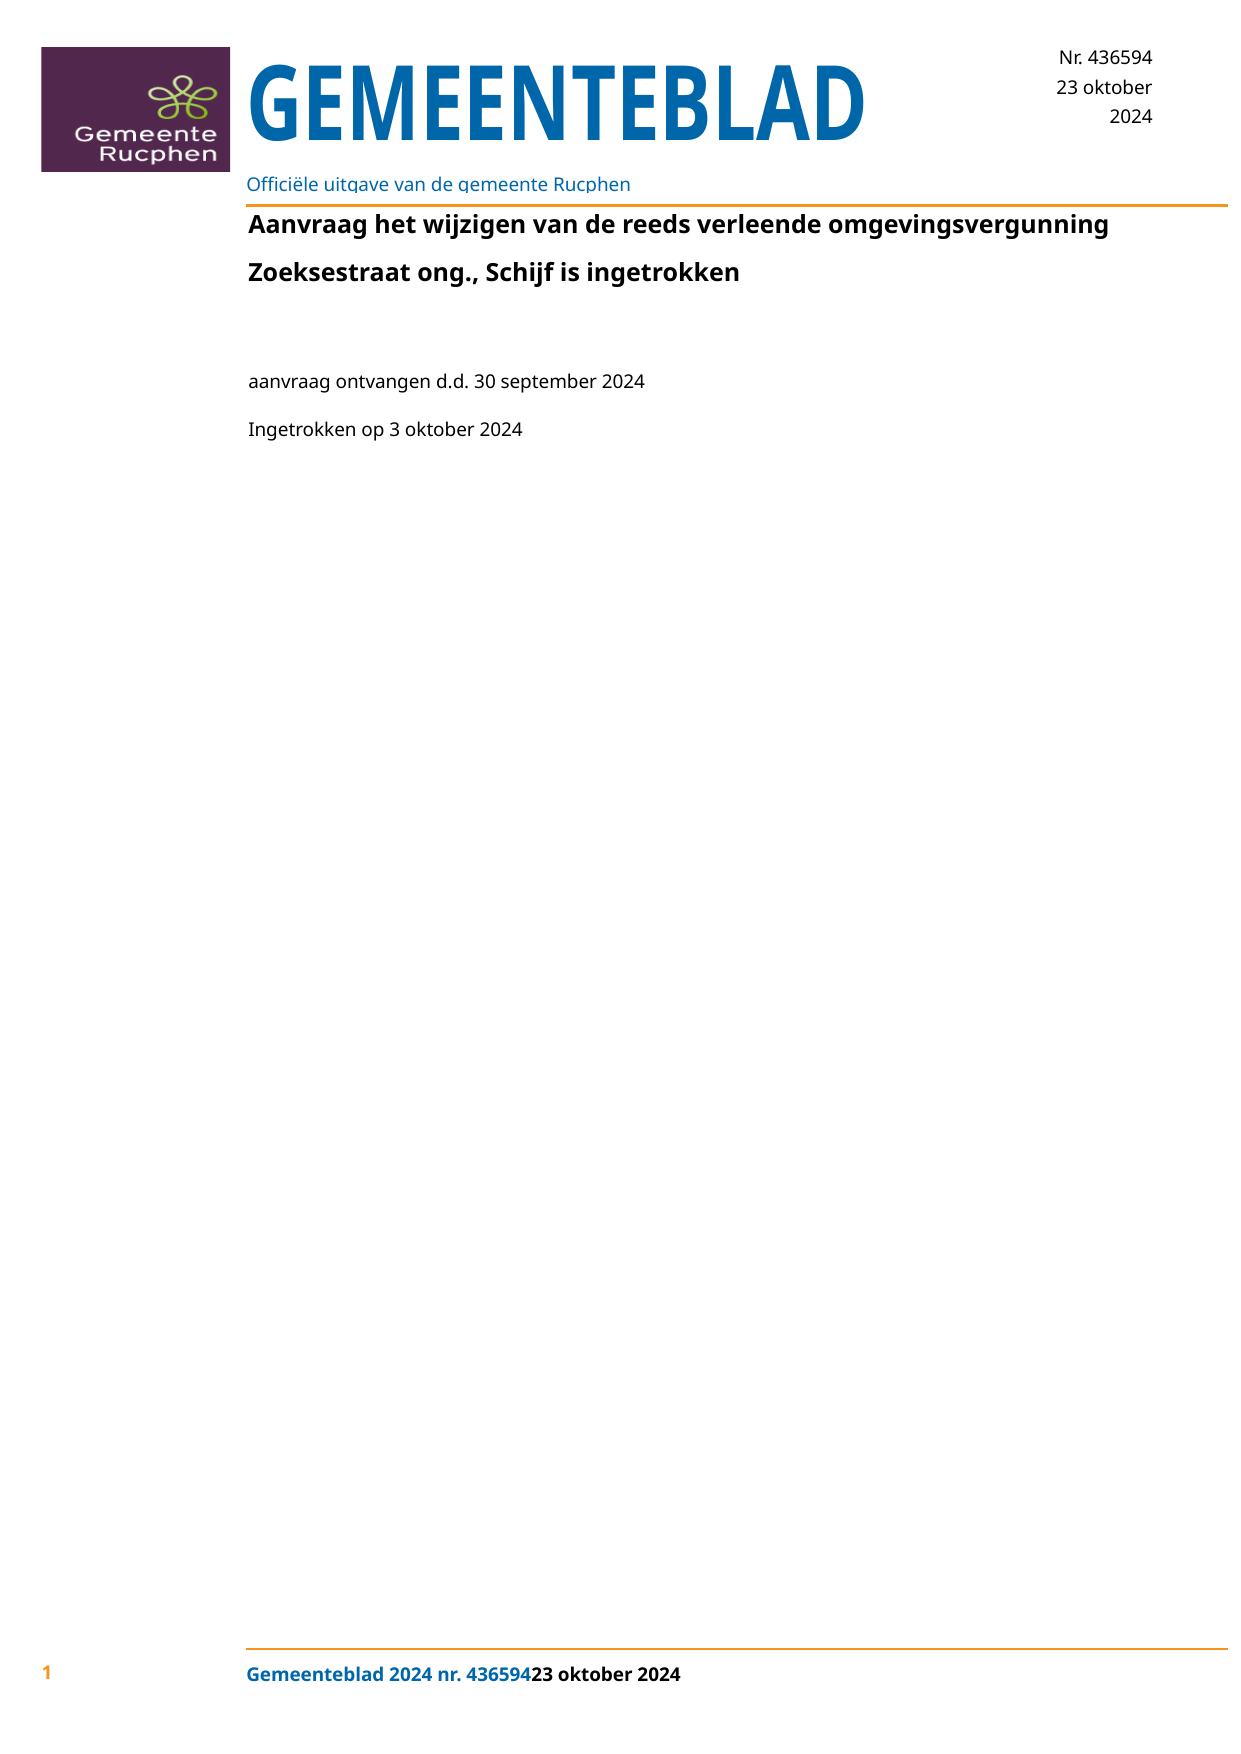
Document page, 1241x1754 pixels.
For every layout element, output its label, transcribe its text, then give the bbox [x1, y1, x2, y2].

text Ingetrokken op 3 oktober 2024 [248, 416, 1152, 442]
text aanvraag ontvangen d.d. 30 september 2024 [248, 368, 1152, 394]
picture [41, 47, 231, 172]
text Aanvraag het wijzigen van de reeds verleende omgevingsvergunning Zoeksestraat ong., Schijf is ingetrokken [248, 207, 1152, 288]
